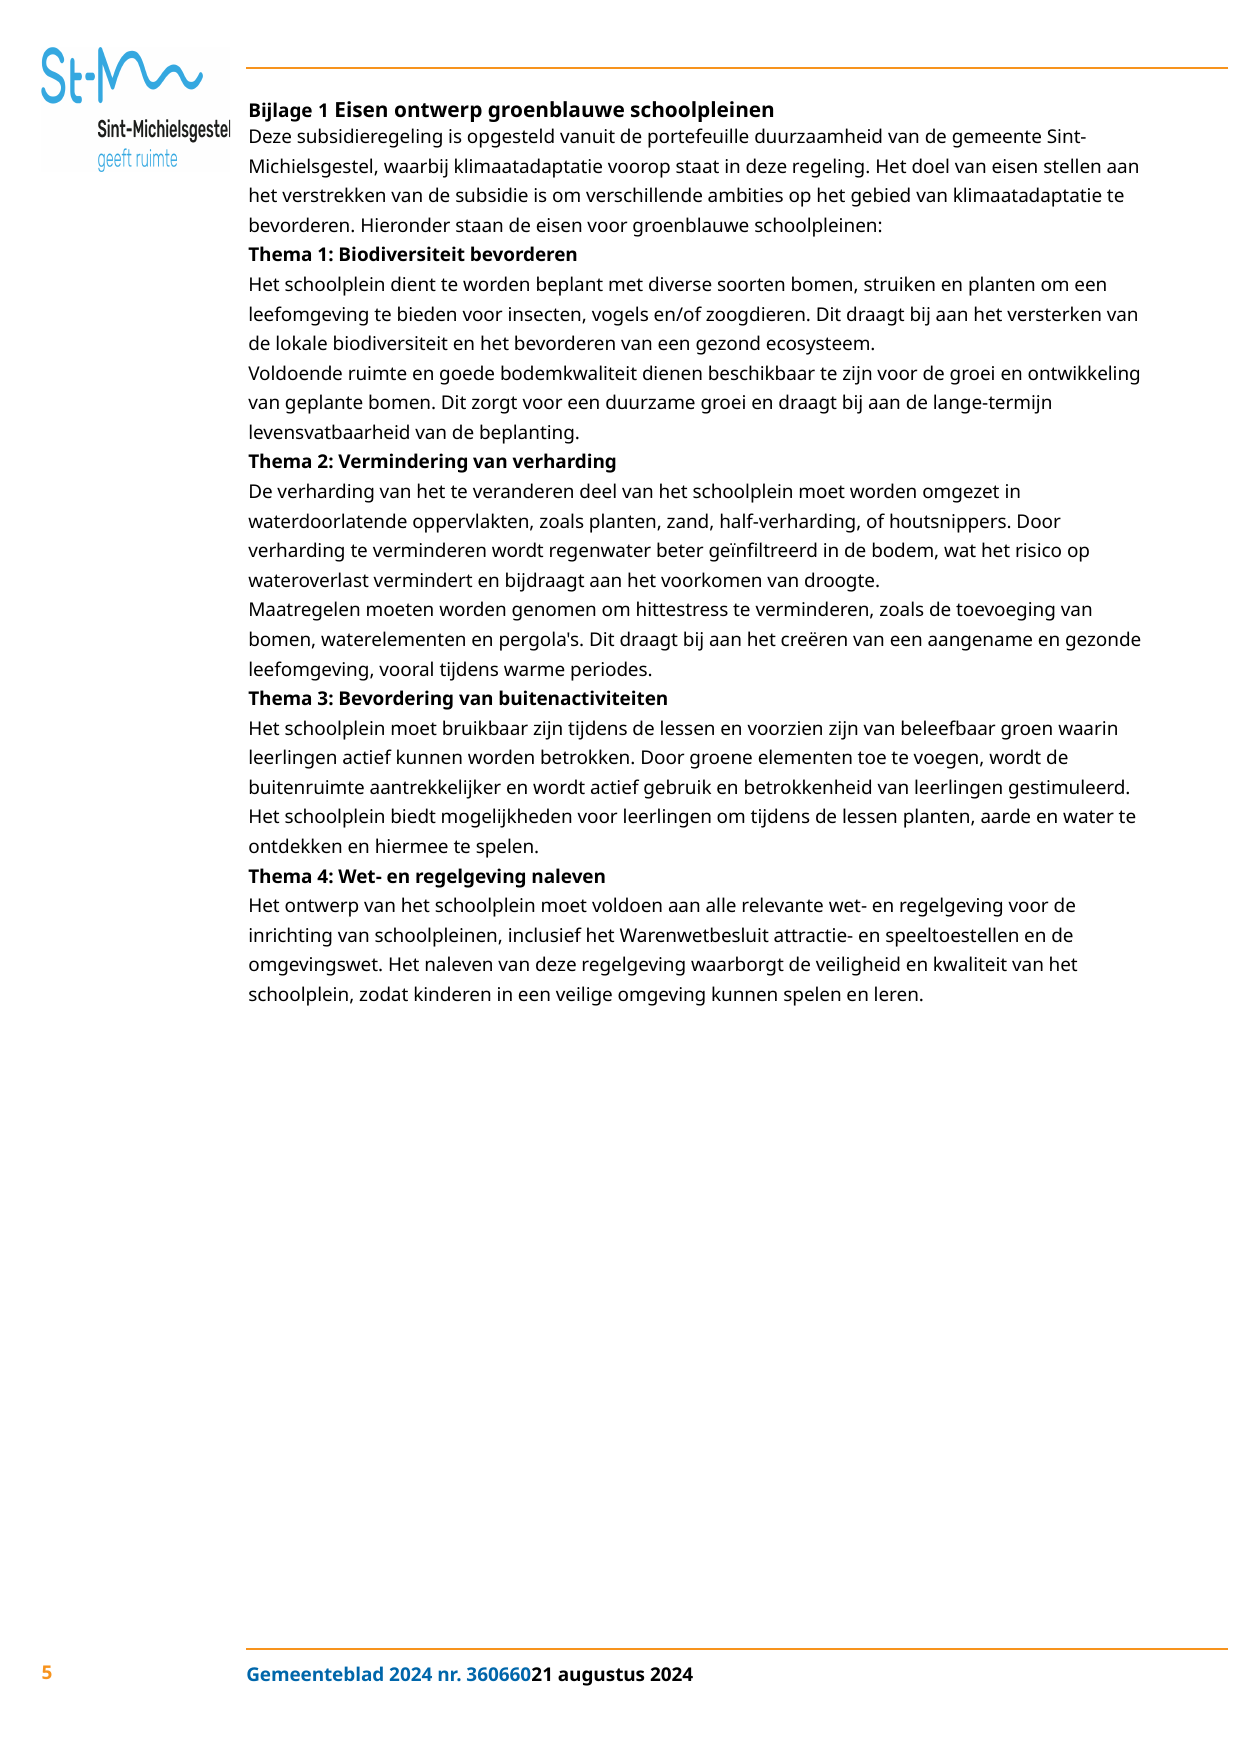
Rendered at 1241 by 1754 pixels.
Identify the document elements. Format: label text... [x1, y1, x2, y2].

text Deze subsidieregeling is opgesteld vanuit de portefeuille duurzaamheid van de gemeente Sint-Michielsgestel, waarbij klimaatadaptatie voorop staat in deze regeling. Het doel van eisen stellen aan het verstrekken van de subsidie is om verschillende ambities op het gebied van klimaatadaptatie te bevorderen. Hieronder staan de eisen voor groenblauwe schoolpleinen: [248, 123, 1152, 238]
text Thema 2: Vermindering van verharding [248, 449, 1152, 474]
picture [41, 47, 231, 172]
text Het ontwerp van het schoolplein moet voldoen aan alle relevante wet- en regelgeving voor de inrichting van schoolpleinen, inclusief het Warenwetbesluit attractie- en speeltoestellen en de omgevingswet. Het naleven van deze regelgeving waarborgt de veiligheid en kwaliteit van het schoolplein, zodat kinderen in een veilige omgeving kunnen spelen en leren. [248, 892, 1152, 1007]
text Voldoende ruimte en goede bodemkwaliteit dienen beschikbaar te zijn voor de groei en ontwikkeling van geplante bomen. Dit zorgt voor een duurzame groei en draagt bij aan de lange-termijn levensvatbaarheid van de beplanting. [248, 360, 1152, 445]
text De verharding van het te veranderen deel van het schoolplein moet worden omgezet in waterdoorlatende oppervlakten, zoals planten, zand, half-verharding, of houtsnippers. Door verharding te verminderen wordt regenwater beter geïnfiltreerd in de bodem, wat het risico op wateroverlast vermindert en bijdraagt aan het voorkomen van droogte. [248, 478, 1152, 593]
text Maatregelen moeten worden genomen om hittestress te verminderen, zoals de toevoeging van bomen, waterelementen en pergola's. Dit draagt bij aan het creëren van een aangename en gezonde leefomgeving, vooral tijdens warme periodes. [248, 597, 1152, 682]
text Thema 1: Biodiversiteit bevorderen [248, 242, 1152, 267]
text Het schoolplein dient te worden beplant met diverse soorten bomen, struiken en planten om een leefomgeving te bieden voor insecten, vogels en/of zoogdieren. Dit draagt bij aan het versterken van de lokale biodiversiteit en het bevorderen van een gezond ecosysteem. [248, 271, 1152, 356]
text Thema 3: Bevordering van buitenactiviteiten [248, 685, 1152, 711]
text Het schoolplein moet bruikbaar zijn tijdens de lessen en voorzien zijn van beleefbaar groen waarin leerlingen actief kunnen worden betrokken. Door groene elementen toe te voegen, wordt de buitenruimte aantrekkelijker en wordt actief gebruik en betrokkenheid van leerlingen gestimuleerd. Het schoolplein biedt mogelijkheden voor leerlingen om tijdens de lessen planten, aarde en water te ontdekken en hiermee te spelen. [248, 715, 1152, 859]
text Thema 4: Wet- en regelgeving naleven [248, 863, 1152, 889]
text Bijlage 1 Eisen ontwerp groenblauwe schoolpleinen [248, 95, 1152, 123]
